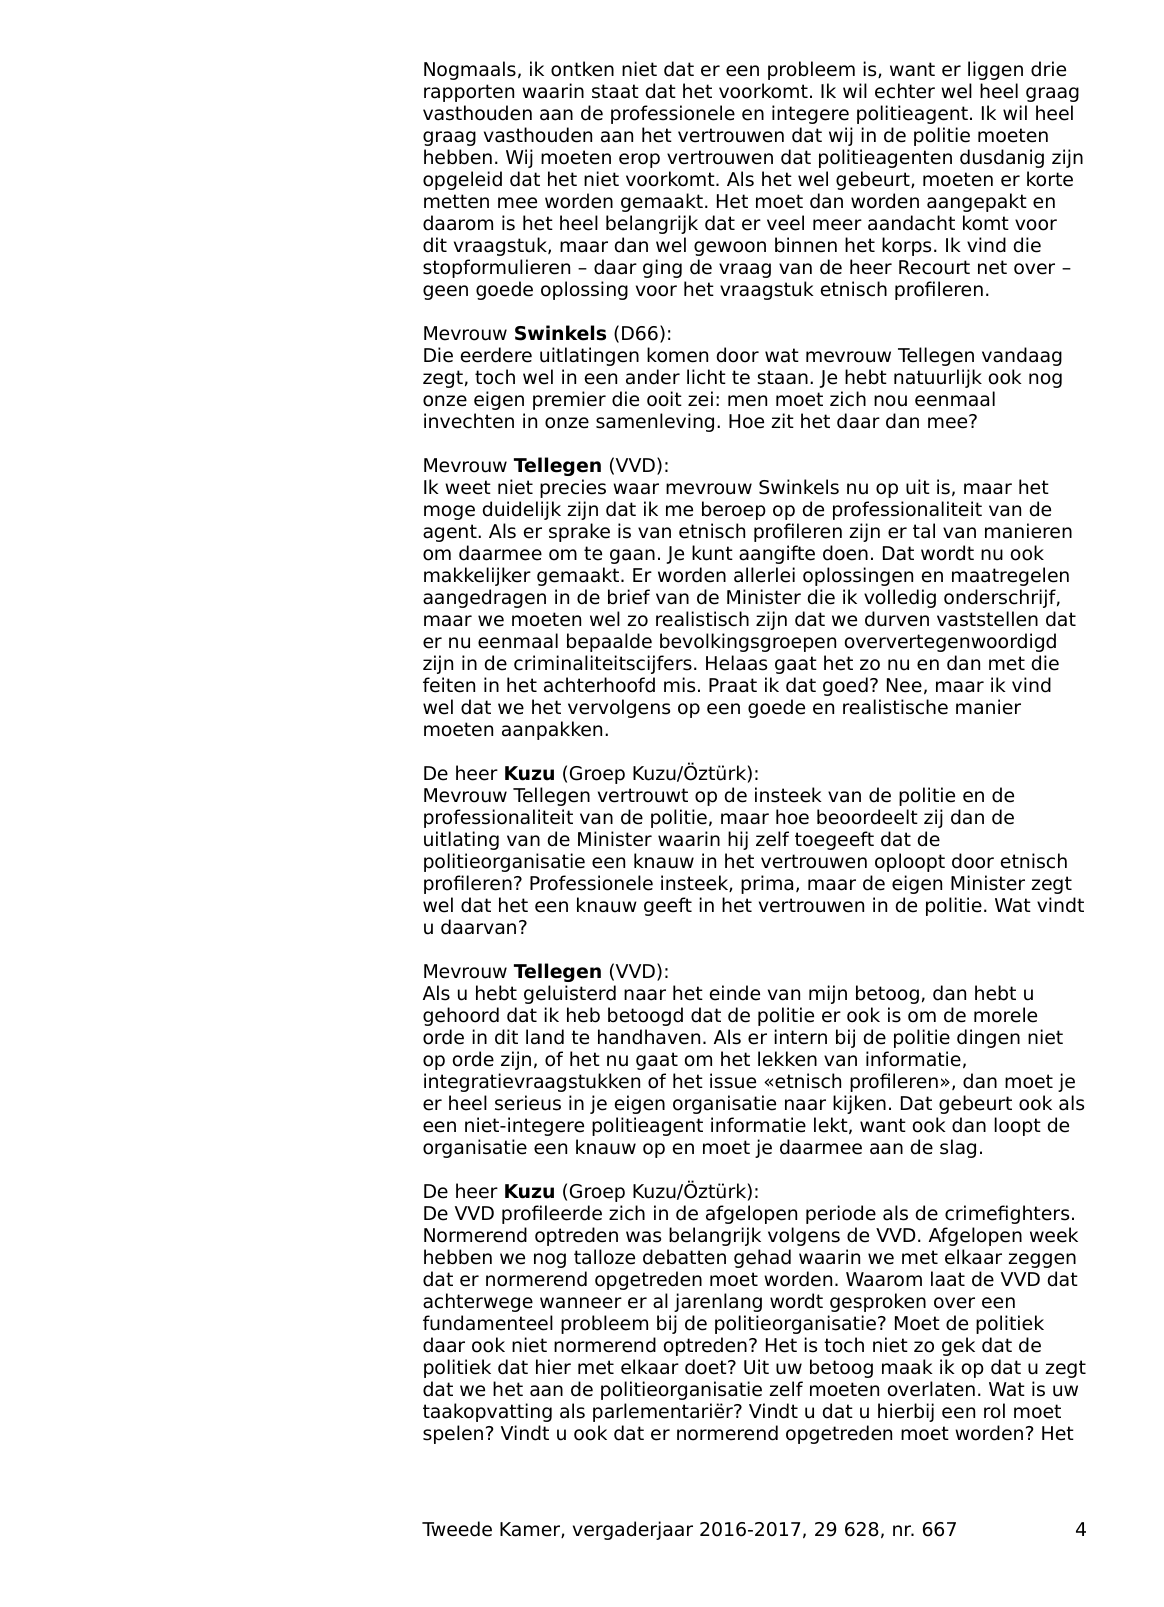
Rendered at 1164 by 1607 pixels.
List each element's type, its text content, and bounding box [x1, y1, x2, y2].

text Mevrouw Tellegen (VVD): [422, 961, 1087, 983]
text De VVD profileerde zich in de afgelopen periode als de crimefighters. Normerend optreden was belangrijk volgens de VVD. Afgelopen week hebben we nog talloze debatten gehad waarin we met elkaar zeggen dat er normerend opgetreden moet worden. Waarom laat de VVD dat achterwege wanneer er al jarenlang wordt gesproken over een fundamenteel probleem bij de politieorganisatie? Moet de politiek daar ook niet normerend optreden? Het is toch niet zo gek dat de politiek dat hier met elkaar doet? Uit uw betoog maak ik op dat u zegt dat we het aan de politieorganisatie zelf moeten overlaten. Wat is uw taakopvatting als parlementariër? Vindt u dat u hierbij een rol moet spelen? Vindt u ook dat er normerend opgetreden moet worden? Het [422, 1203, 1087, 1445]
text Mevrouw Swinkels (D66): [422, 323, 1087, 345]
text Die eerdere uitlatingen komen door wat mevrouw Tellegen vandaag zegt, toch wel in een ander licht te staan. Je hebt natuurlijk ook nog onze eigen premier die ooit zei: men moet zich nou eenmaal invechten in onze samenleving. Hoe zit het daar dan mee? [422, 345, 1087, 433]
text Mevrouw Tellegen (VVD): [422, 455, 1087, 477]
text Nogmaals, ik ontken niet dat er een probleem is, want er liggen drie rapporten waarin staat dat het voorkomt. Ik wil echter wel heel graag vasthouden aan de professionele en integere politieagent. Ik wil heel graag vasthouden aan het vertrouwen dat wij in de politie moeten hebben. Wij moeten erop vertrouwen dat politieagenten dusdanig zijn opgeleid dat het niet voorkomt. Als het wel gebeurt, moeten er korte metten mee worden gemaakt. Het moet dan worden aangepakt en daarom is het heel belangrijk dat er veel meer aandacht komt voor dit vraagstuk, maar dan wel gewoon binnen het korps. Ik vind die stopformulieren – daar ging de vraag van de heer Recourt net over – geen goede oplossing voor het vraagstuk etnisch profileren. [422, 59, 1087, 301]
text Mevrouw Tellegen vertrouwt op de insteek van de politie en de professionaliteit van de politie, maar hoe beoordeelt zij dan de uitlating van de Minister waarin hij zelf toegeeft dat de politieorganisatie een knauw in het vertrouwen oploopt door etnisch profileren? Professionele insteek, prima, maar de eigen Minister zegt wel dat het een knauw geeft in het vertrouwen in de politie. Wat vindt u daarvan? [422, 785, 1087, 939]
text Als u hebt geluisterd naar het einde van mijn betoog, dan hebt u gehoord dat ik heb betoogd dat de politie er ook is om de morele orde in dit land te handhaven. Als er intern bij de politie dingen niet op orde zijn, of het nu gaat om het lekken van informatie, integratievraagstukken of het issue «etnisch profileren», dan moet je er heel serieus in je eigen organisatie naar kijken. Dat gebeurt ook als een niet-integere politieagent informatie lekt, want ook dan loopt de organisatie een knauw op en moet je daarmee aan de slag. [422, 983, 1087, 1159]
text Ik weet niet precies waar mevrouw Swinkels nu op uit is, maar het moge duidelijk zijn dat ik me beroep op de professionaliteit van de agent. Als er sprake is van etnisch profileren zijn er tal van manieren om daarmee om te gaan. Je kunt aangifte doen. Dat wordt nu ook makkelijker gemaakt. Er worden allerlei oplossingen en maatregelen aangedragen in de brief van de Minister die ik volledig onderschrijf, maar we moeten wel zo realistisch zijn dat we durven vaststellen dat er nu eenmaal bepaalde bevolkingsgroepen oververtegenwoordigd zijn in de criminaliteitscijfers. Helaas gaat het zo nu en dan met die feiten in het achterhoofd mis. Praat ik dat goed? Nee, maar ik vind wel dat we het vervolgens op een goede en realistische manier moeten aanpakken. [422, 477, 1087, 741]
text De heer Kuzu (Groep Kuzu/Öztürk): [422, 763, 1087, 785]
text De heer Kuzu (Groep Kuzu/Öztürk): [422, 1181, 1087, 1203]
